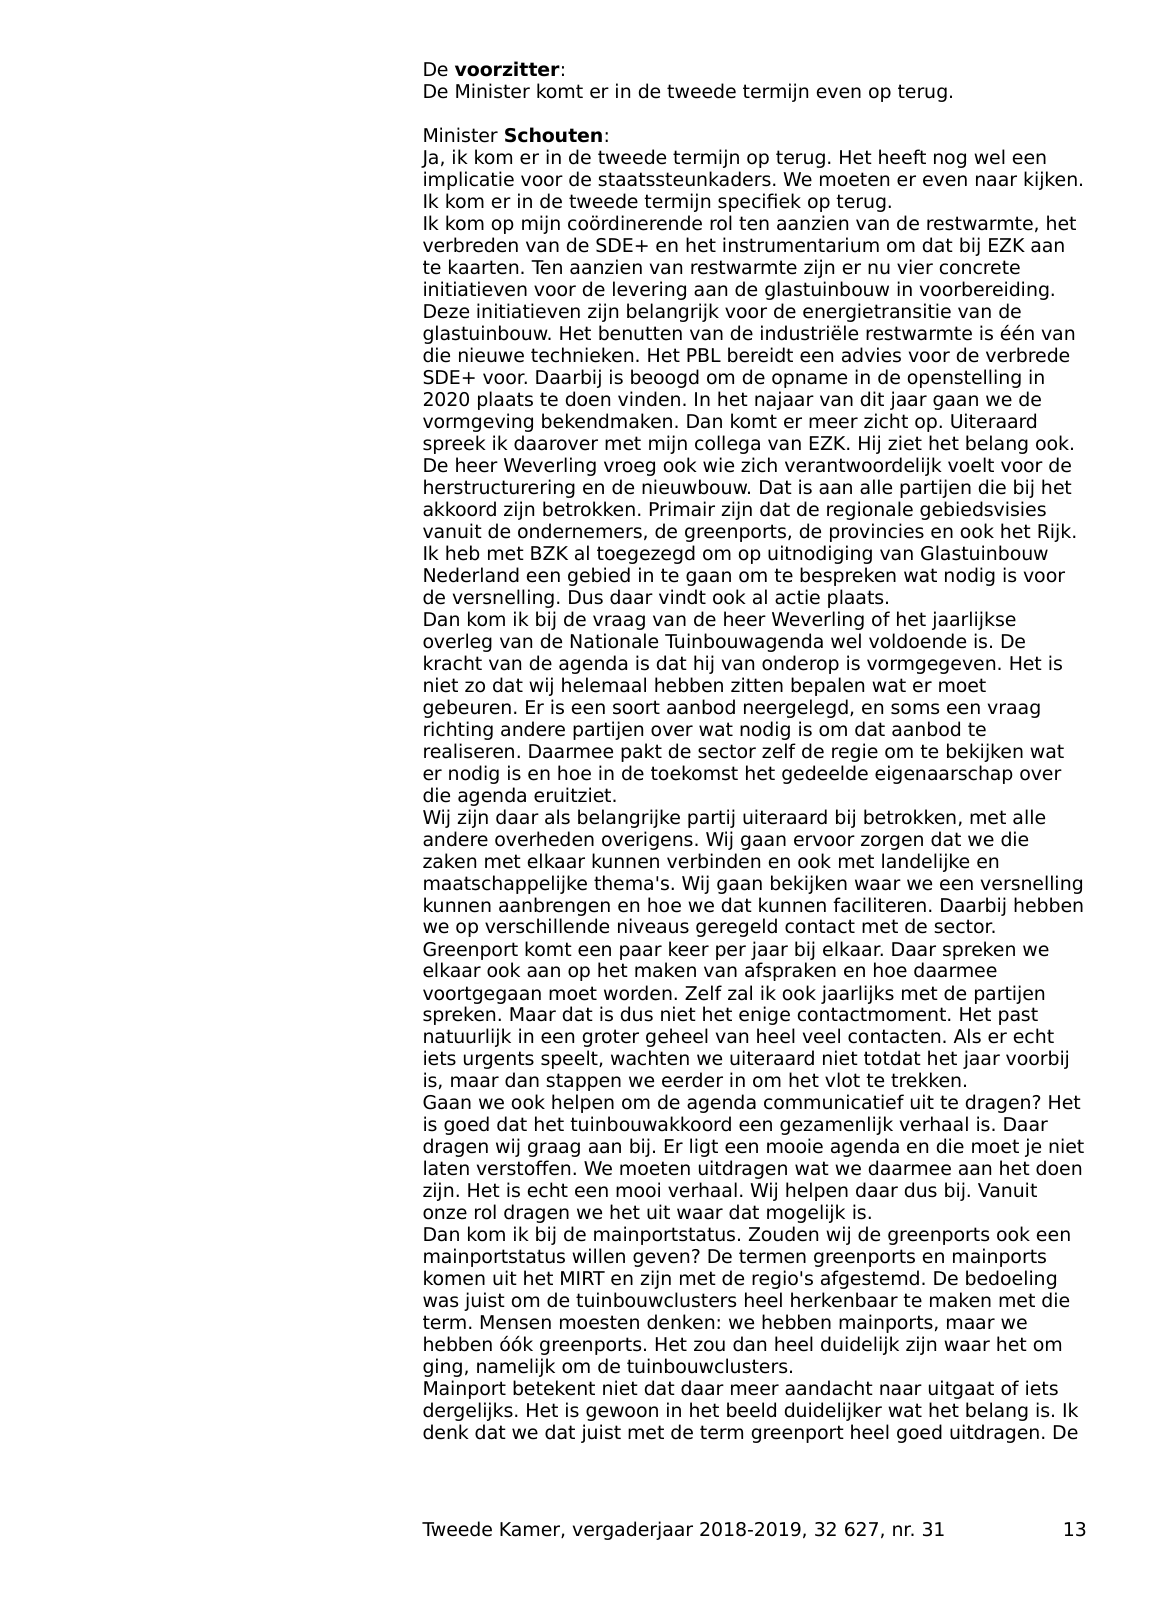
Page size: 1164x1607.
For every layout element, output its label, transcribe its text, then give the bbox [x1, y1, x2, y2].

text Mainport betekent niet dat daar meer aandacht naar uitgaat of iets dergelijks. Het is gewoon in het beeld duidelijker wat het belang is. Ik denk dat we dat juist met de term greenport heel goed uitdragen. De [422, 1378, 1087, 1444]
text Minister Schouten: [422, 125, 1087, 147]
text Ik kom op mijn coördinerende rol ten aanzien van de restwarmte, het verbreden van de SDE+ en het instrumentarium om dat bij EZK aan te kaarten. Ten aanzien van restwarmte zijn er nu vier concrete initiatieven voor de levering aan de glastuinbouw in voorbereiding. Deze initiatieven zijn belangrijk voor de energietransitie van de glastuinbouw. Het benutten van de industriële restwarmte is één van die nieuwe technieken. Het PBL bereidt een advies voor de verbrede SDE+ voor. Daarbij is beoogd om de opname in de openstelling in 2020 plaats te doen vinden. In het najaar van dit jaar gaan we de vormgeving bekendmaken. Dan komt er meer zicht op. Uiteraard spreek ik daarover met mijn collega van EZK. Hij ziet het belang ook. [422, 213, 1087, 455]
text Wij zijn daar als belangrijke partij uiteraard bij betrokken, met alle andere overheden overigens. Wij gaan ervoor zorgen dat we die zaken met elkaar kunnen verbinden en ook met landelijke en maatschappelijke thema's. Wij gaan bekijken waar we een versnelling kunnen aanbrengen en hoe we dat kunnen faciliteren. Daarbij hebben we op verschillende niveaus geregeld contact met de sector. Greenport komt een paar keer per jaar bij elkaar. Daar spreken we elkaar ook aan op het maken van afspraken en hoe daarmee voortgegaan moet worden. Zelf zal ik ook jaarlijks met de partijen spreken. Maar dat is dus niet het enige contactmoment. Het past natuurlijk in een groter geheel van heel veel contacten. Als er echt iets urgents speelt, wachten we uiteraard niet totdat het jaar voorbij is, maar dan stappen we eerder in om het vlot te trekken. [422, 807, 1087, 1092]
text Gaan we ook helpen om de agenda communicatief uit te dragen? Het is goed dat het tuinbouwakkoord een gezamenlijk verhaal is. Daar dragen wij graag aan bij. Er ligt een mooie agenda en die moet je niet laten verstoffen. We moeten uitdragen wat we daarmee aan het doen zijn. Het is echt een mooi verhaal. Wij helpen daar dus bij. Vanuit onze rol dragen we het uit waar dat mogelijk is. [422, 1092, 1087, 1224]
text Dan kom ik bij de vraag van de heer Weverling of het jaarlijkse overleg van de Nationale Tuinbouwagenda wel voldoende is. De kracht van de agenda is dat hij van onderop is vormgegeven. Het is niet zo dat wij helemaal hebben zitten bepalen wat er moet gebeuren. Er is een soort aanbod neergelegd, en soms een vraag richting andere partijen over wat nodig is om dat aanbod te realiseren. Daarmee pakt de sector zelf de regie om te bekijken wat er nodig is en hoe in de toekomst het gedeelde eigenaarschap over die agenda eruitziet. [422, 609, 1087, 807]
text Ja, ik kom er in de tweede termijn op terug. Het heeft nog wel een implicatie voor de staatssteunkaders. We moeten er even naar kijken. Ik kom er in de tweede termijn specifiek op terug. [422, 147, 1087, 213]
text De voorzitter: [422, 59, 1087, 81]
text De heer Weverling vroeg ook wie zich verantwoordelijk voelt voor de herstructurering en de nieuwbouw. Dat is aan alle partijen die bij het akkoord zijn betrokken. Primair zijn dat de regionale gebiedsvisies vanuit de ondernemers, de greenports, de provincies en ook het Rijk. Ik heb met BZK al toegezegd om op uitnodiging van Glastuinbouw Nederland een gebied in te gaan om te bespreken wat nodig is voor de versnelling. Dus daar vindt ook al actie plaats. [422, 455, 1087, 609]
text Dan kom ik bij de mainportstatus. Zouden wij de greenports ook een mainportstatus willen geven? De termen greenports en mainports komen uit het MIRT en zijn met de regio's afgestemd. De bedoeling was juist om de tuinbouwclusters heel herkenbaar te maken met die term. Mensen moesten denken: we hebben mainports, maar we hebben óók greenports. Het zou dan heel duidelijk zijn waar het om ging, namelijk om de tuinbouwclusters. [422, 1224, 1087, 1378]
text De Minister komt er in de tweede termijn even op terug. [422, 81, 1087, 103]
